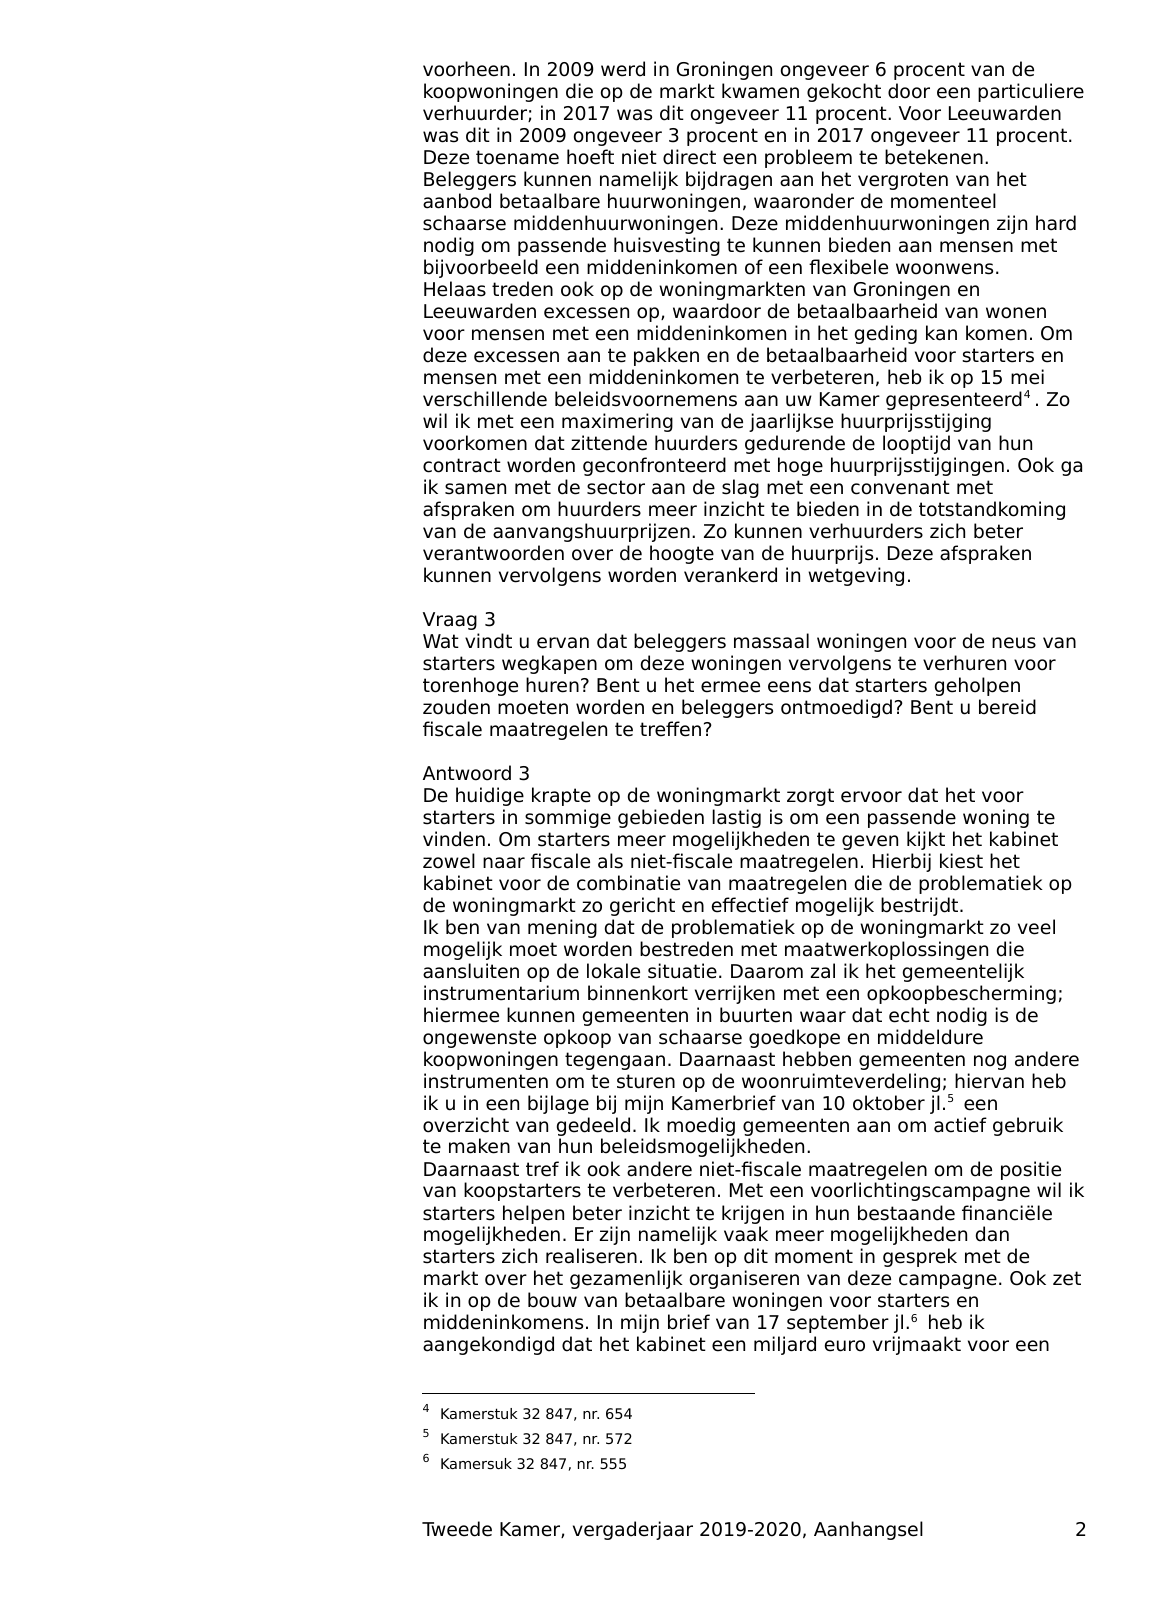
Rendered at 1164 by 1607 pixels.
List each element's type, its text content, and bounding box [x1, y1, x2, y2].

text Vraag 3 [422, 609, 1087, 631]
text Kamerstuk 32 847, nr. 572 [422, 1427, 1087, 1449]
text De huidige krapte op de woningmarkt zorgt ervoor dat het voor starters in sommige gebieden lastig is om een passende woning te vinden. Om starters meer mogelijkheden te geven kijkt het kabinet zowel naar fiscale als niet-fiscale maatregelen. Hierbij kiest het kabinet voor de combinatie van maatregelen die de problematiek op de woningmarkt zo gericht en effectief mogelijk bestrijdt. [422, 785, 1087, 917]
text Daarnaast tref ik ook andere niet-fiscale maatregelen om de positie van koopstarters te verbeteren. Met een voorlichtingscampagne wil ik starters helpen beter inzicht te krijgen in hun bestaande financiële mogelijkheden. Er zijn namelijk vaak meer mogelijkheden dan starters zich realiseren. Ik ben op dit moment in gesprek met de markt over het gezamenlijk organiseren van deze campagne. Ook zet ik in op de bouw van betaalbare woningen voor starters en middeninkomens. In mijn brief van 17 september jl. heb ik aangekondigd dat het kabinet een miljard euro vrijmaakt voor een [422, 1158, 1087, 1356]
text Ik ben van mening dat de problematiek op de woningmarkt zo veel mogelijk moet worden bestreden met maatwerkoplossingen die aansluiten op de lokale situatie. Daarom zal ik het gemeentelijk instrumentarium binnenkort verrijken met een opkoopbescherming; hiermee kunnen gemeenten in buurten waar dat echt nodig is de ongewenste opkoop van schaarse goedkope en middeldure koopwoningen tegengaan. Daarnaast hebben gemeenten nog andere instrumenten om te sturen op de woonruimteverdeling; hiervan heb ik u in een bijlage bij mijn Kamerbrief van 10 oktober jl. een overzicht van gedeeld. Ik moedig gemeenten aan om actief gebruik te maken van hun beleidsmogelijkheden. [422, 917, 1087, 1158]
text Helaas treden ook op de woningmarkten van Groningen en Leeuwarden excessen op, waardoor de betaalbaarheid van wonen voor mensen met een middeninkomen in het geding kan komen. Om deze excessen aan te pakken en de betaalbaarheid voor starters en mensen met een middeninkomen te verbeteren, heb ik op 15 mei verschillende beleidsvoornemens aan uw Kamer gepresenteerd. Zo wil ik met een maximering van de jaarlijkse huurprijsstijging voorkomen dat zittende huurders gedurende de looptijd van hun contract worden geconfronteerd met hoge huurprijsstijgingen. Ook ga ik samen met de sector aan de slag met een convenant met afspraken om huurders meer inzicht te bieden in de totstandkoming van de aanvangshuurprijzen. Zo kunnen verhuurders zich beter verantwoorden over de hoogte van de huurprijs. Deze afspraken kunnen vervolgens worden verankerd in wetgeving. [422, 279, 1087, 587]
text Kamersuk 32 847, nr. 555 [422, 1452, 1087, 1474]
text voorheen. In 2009 werd in Groningen ongeveer 6 procent van de koopwoningen die op de markt kwamen gekocht door een particuliere verhuurder; in 2017 was dit ongeveer 11 procent. Voor Leeuwarden was dit in 2009 ongeveer 3 procent en in 2017 ongeveer 11 procent. [422, 59, 1087, 147]
text Deze toename hoeft niet direct een probleem te betekenen. Beleggers kunnen namelijk bijdragen aan het vergroten van het aanbod betaalbare huurwoningen, waaronder de momenteel schaarse middenhuurwoningen. Deze middenhuurwoningen zijn hard nodig om passende huisvesting te kunnen bieden aan mensen met bijvoorbeeld een middeninkomen of een flexibele woonwens. [422, 147, 1087, 279]
text Antwoord 3 [422, 763, 1087, 785]
text Wat vindt u ervan dat beleggers massaal woningen voor de neus van starters wegkapen om deze woningen vervolgens te verhuren voor torenhoge huren? Bent u het ermee eens dat starters geholpen zouden moeten worden en beleggers ontmoedigd? Bent u bereid fiscale maatregelen te treffen? [422, 631, 1087, 741]
text Kamerstuk 32 847, nr. 654 [422, 1402, 1087, 1424]
